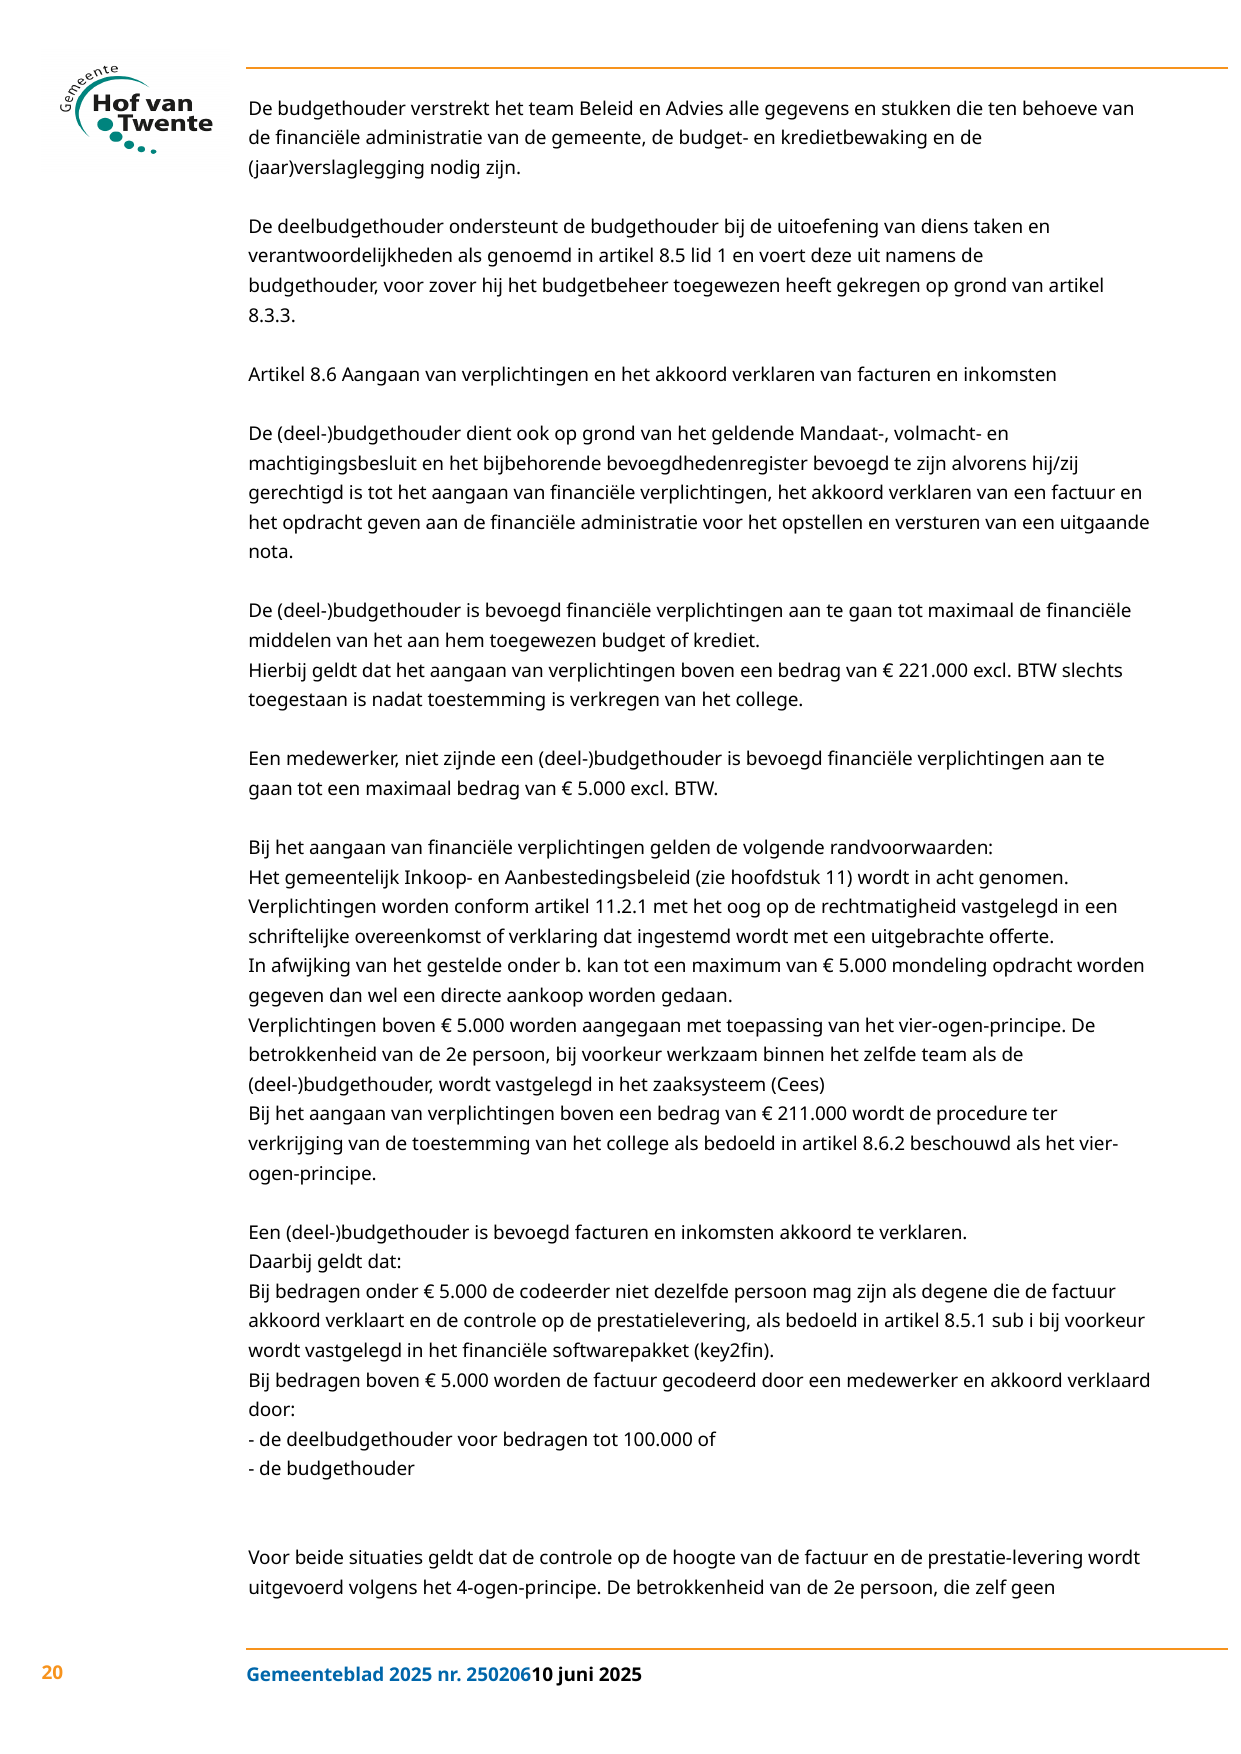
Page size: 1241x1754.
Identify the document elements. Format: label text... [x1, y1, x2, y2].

text In afwijking van het gestelde onder b. kan tot een maximum van € 5.000 mondeling opdracht worden gegeven dan wel een directe aankoop worden gedaan. [248, 953, 1152, 1008]
text De budgethouder verstrekt het team Beleid en Advies alle gegevens en stukken die ten behoeve van de financiële administratie van de gemeente, de budget- en kredietbewaking en de (jaar)verslaglegging nodig zijn. [248, 95, 1152, 180]
text Een medewerker, niet zijnde een (deel-)budgethouder is bevoegd financiële verplichtingen aan te gaan tot een maximaal bedrag van € 5.000 excl. BTW. [248, 746, 1152, 801]
text Artikel 8.6 Aangaan van verplichtingen en het akkoord verklaren van facturen en inkomsten [248, 361, 1152, 387]
text De deelbudgethouder ondersteunt de budgethouder bij de uitoefening van diens taken en verantwoordelijkheden als genoemd in artikel 8.5 lid 1 en voert deze uit namens de [248, 213, 1152, 268]
text Een (deel-)budgethouder is bevoegd facturen en inkomsten akkoord te verklaren. [248, 1219, 1152, 1245]
text - de deelbudgethouder voor bedragen tot 100.000 of [248, 1426, 1152, 1452]
text Voor beide situaties geldt dat de controle op de hoogte van de factuur en de prestatie-levering wordt uitgevoerd volgens het 4-ogen-principe. De betrokkenheid van de 2e persoon, die zelf geen [248, 1544, 1152, 1600]
text Verplichtingen boven € 5.000 worden aangegaan met toepassing van het vier-ogen-principe. De betrokkenheid van de 2e persoon, bij voorkeur werkzaam binnen het zelfde team als de (deel-)budgethouder, wordt vastgelegd in het zaaksysteem (Cees) [248, 1012, 1152, 1097]
text De (deel-)budgethouder is bevoegd financiële verplichtingen aan te gaan tot maximaal de financiële middelen van het aan hem toegewezen budget of krediet. [248, 598, 1152, 653]
text - de budgethouder [248, 1456, 1152, 1481]
text Verplichtingen worden conform artikel 11.2.1 met het oog op de rechtmatigheid vastgelegd in een schriftelijke overeenkomst of verklaring dat ingestemd wordt met een uitgebrachte offerte. [248, 893, 1152, 949]
text Hierbij geldt dat het aangaan van verplichtingen boven een bedrag van € 221.000 excl. BTW slechts toegestaan is nadat toestemming is verkregen van het college. [248, 657, 1152, 712]
text De (deel-)budgethouder dient ook op grond van het geldende Mandaat-, volmacht- en machtigingsbesluit en het bijbehorende bevoegdhedenregister bevoegd te zijn alvorens hij/zij gerechtigd is tot het aangaan van financiële verplichtingen, het akkoord verklaren van een factuur en het opdracht geven aan de financiële administratie voor het opstellen en versturen van een uitgaande nota. [248, 420, 1152, 564]
text budgethouder, voor zover hij het budgetbeheer toegewezen heeft gekregen op grond van artikel 8.3.3. [248, 272, 1152, 328]
text Bij bedragen onder € 5.000 de codeerder niet dezelfde persoon mag zijn als degene die de factuur akkoord verklaart en de controle op de prestatielevering, als bedoeld in artikel 8.5.1 sub i bij voorkeur wordt vastgelegd in het financiële softwarepakket (key2fin). [248, 1278, 1152, 1363]
text Bij het aangaan van verplichtingen boven een bedrag van € 211.000 wordt de procedure ter verkrijging van de toestemming van het college als bedoeld in artikel 8.6.2 beschouwd als het vier-ogen-principe. [248, 1101, 1152, 1186]
text Bij het aangaan van financiële verplichtingen gelden de volgende randvoorwaarden: [248, 834, 1152, 860]
text Bij bedragen boven € 5.000 worden de factuur gecodeerd door een medewerker en akkoord verklaard door: [248, 1367, 1152, 1422]
picture [41, 47, 231, 172]
text Daarbij geldt dat: [248, 1248, 1152, 1274]
text Het gemeentelijk Inkoop- en Aanbestedingsbeleid (zie hoofdstuk 11) wordt in acht genomen. [248, 864, 1152, 890]
